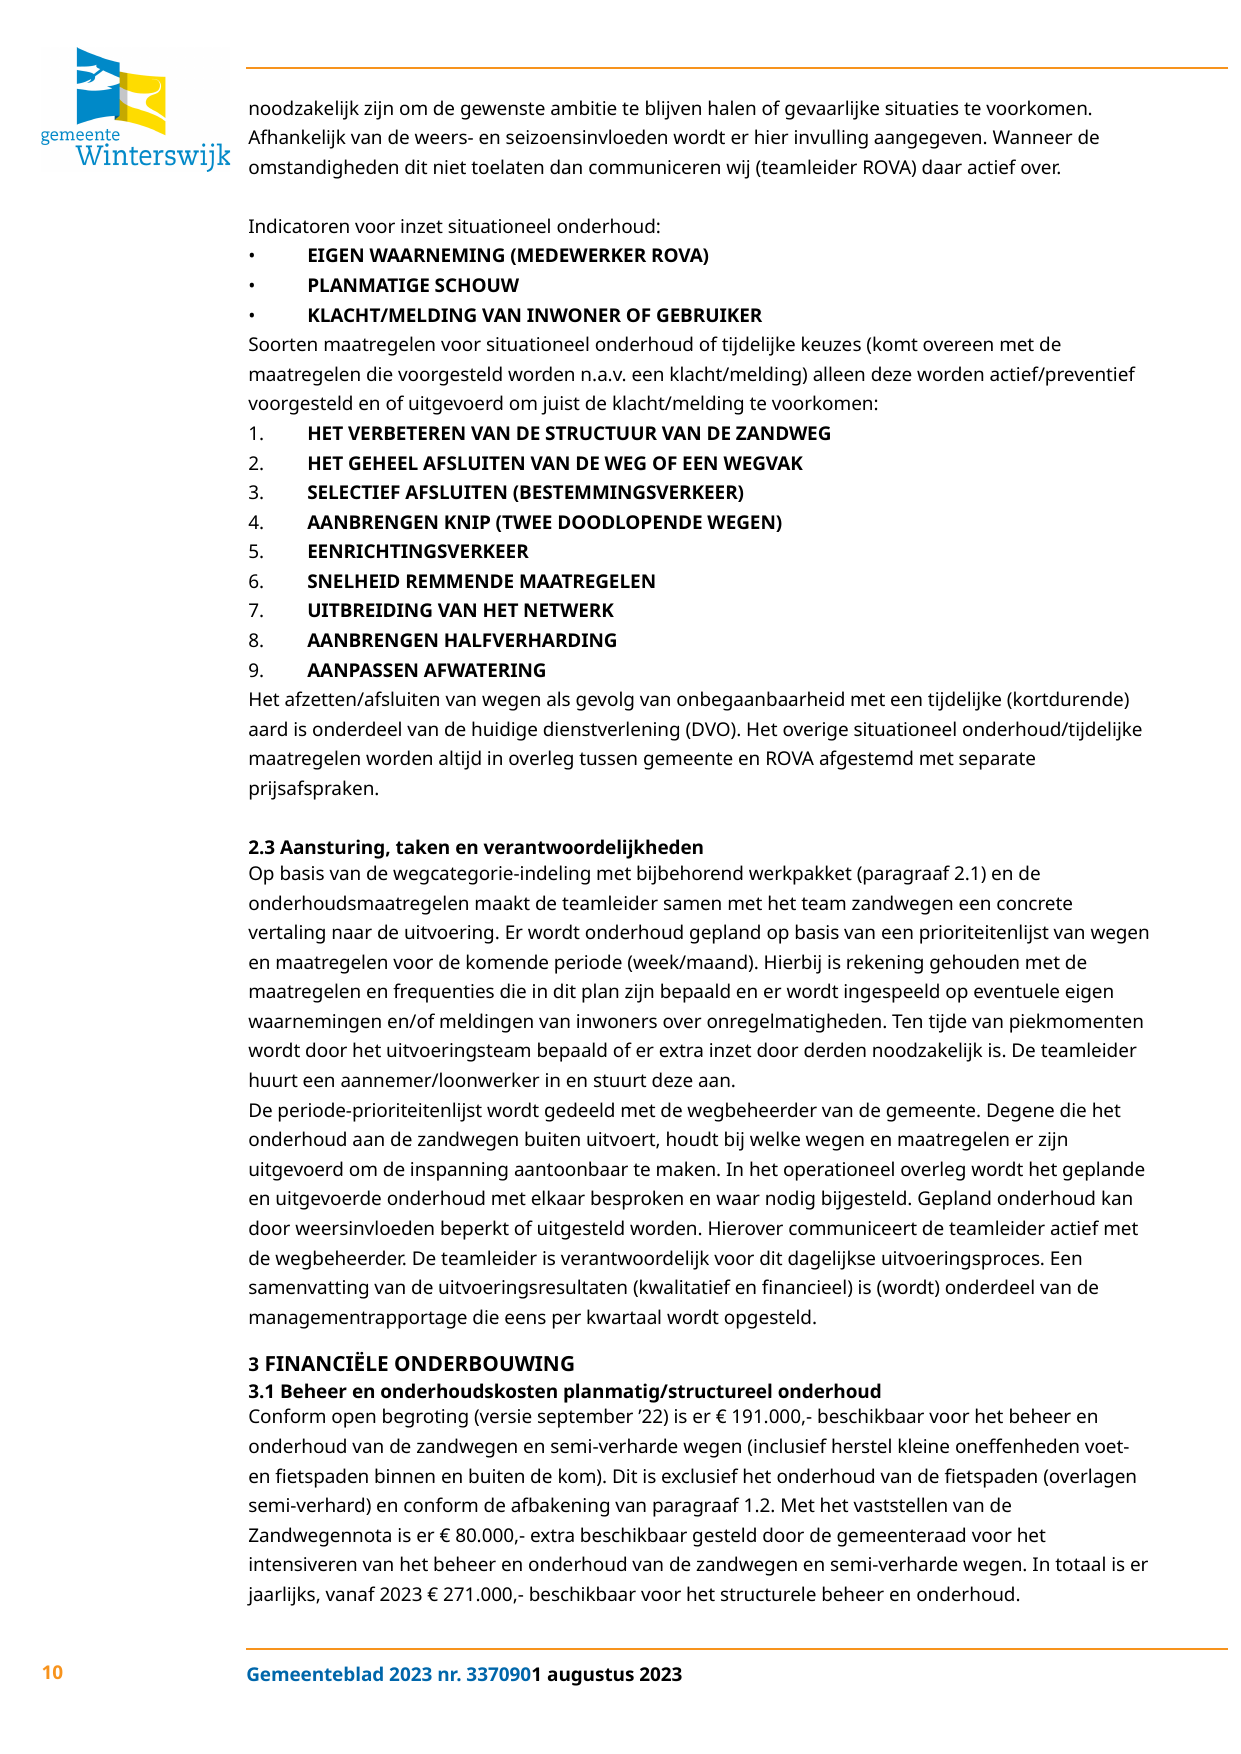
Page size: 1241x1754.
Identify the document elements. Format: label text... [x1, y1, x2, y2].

list UITBREIDING VAN HET NETWERK [248, 598, 1152, 623]
text Soorten maatregelen voor situationeel onderhoud of tijdelijke keuzes (komt overeen met de maatregelen die voorgesteld worden n.a.v. een klacht/melding) alleen deze worden actief/preventief voorgesteld en of uitgevoerd om juist de klacht/melding te voorkomen: [248, 331, 1152, 416]
text Indicatoren voor inzet situationeel onderhoud: [248, 213, 1152, 239]
picture [41, 47, 231, 172]
text noodzakelijk zijn om de gewenste ambitie te blijven halen of gevaarlijke situaties te voorkomen. Afhankelijk van de weers- en seizoensinvloeden wordt er hier invulling aangegeven. Wanneer de omstandigheden dit niet toelaten dan communiceren wij (teamleider ROVA) daar actief over. [248, 95, 1152, 180]
text Op basis van de wegcategorie-indeling met bijbehorend werkpakket (paragraaf 2.1) en de onderhoudsmaatregelen maakt de teamleider samen met het team zandwegen een concrete vertaling naar de uitvoering. Er wordt onderhoud gepland op basis van een prioriteitenlijst van wegen en maatregelen voor de komende periode (week/maand). Hierbij is rekening gehouden met de maatregelen en frequenties die in dit plan zijn bepaald en er wordt ingespeeld op eventuele eigen waarnemingen en/of meldingen van inwoners over onregelmatigheden. Ten tijde van piekmomenten wordt door het uitvoeringsteam bepaald of er extra inzet door derden noodzakelijk is. De teamleider huurt een aannemer/loonwerker in en stuurt deze aan. [248, 860, 1152, 1093]
text 3.1 Beheer en onderhoudskosten planmatig/structureel onderhoud [248, 1378, 1152, 1404]
text 3 FINANCIËLE ONDERBOUWING [248, 1349, 1152, 1378]
text Het afzetten/afsluiten van wegen als gevolg van onbegaanbaarheid met een tijdelijke (kortdurende) aard is onderdeel van de huidige dienstverlening (DVO). Het overige situationeel onderhoud/tijdelijke maatregelen worden altijd in overleg tussen gemeente en ROVA afgestemd met separate prijsafspraken. [248, 686, 1152, 801]
text Conform open begroting (versie september ’22) is er € 191.000,- beschikbaar voor het beheer en onderhoud van de zandwegen en semi-verharde wegen (inclusief herstel kleine oneffenheden voet- en fietspaden binnen en buiten de kom). Dit is exclusief het onderhoud van de fietspaden (overlagen semi-verhard) en conform de afbakening van paragraaf 1.2. Met het vaststellen van de Zandwegennota is er € 80.000,- extra beschikbaar gesteld door de gemeenteraad voor het intensiveren van het beheer en onderhoud van de zandwegen en semi-verharde wegen. In totaal is er jaarlijks, vanaf 2023 € 271.000,- beschikbaar voor het structurele beheer en onderhoud. [248, 1404, 1152, 1607]
list SNELHEID REMMENDE MAATREGELEN [248, 568, 1152, 594]
picture [225, 153, 231, 162]
list EENRICHTINGSVERKEER [248, 538, 1152, 564]
list HET VERBETEREN VAN DE STRUCTUUR VAN DE ZANDWEG [248, 420, 1152, 446]
list AANPASSEN AFWATERING [248, 657, 1152, 683]
list SELECTIEF AFSLUITEN (BESTEMMINGSVERKEER) [248, 479, 1152, 505]
list HET GEHEEL AFSLUITEN VAN DE WEG OF EEN WEGVAK [248, 450, 1152, 476]
list AANBRENGEN KNIP (TWEE DOODLOPENDE WEGEN) [248, 509, 1152, 535]
list KLACHT/MELDING VAN INWONER OF GEBRUIKER [248, 302, 1152, 328]
list EIGEN WAARNEMING (MEDEWERKER ROVA) [248, 243, 1152, 268]
list AANBRENGEN HALFVERHARDING [248, 627, 1152, 653]
list PLANMATIGE SCHOUW [248, 272, 1152, 298]
text De periode-prioriteitenlijst wordt gedeeld met de wegbeheerder van de gemeente. Degene die het onderhoud aan de zandwegen buiten uitvoert, houdt bij welke wegen en maatregelen er zijn uitgevoerd om de inspanning aantoonbaar te maken. In het operationeel overleg wordt het geplande en uitgevoerde onderhoud met elkaar besproken en waar nodig bijgesteld. Gepland onderhoud kan door weersinvloeden beperkt of uitgesteld worden. Hierover communiceert de teamleider actief met de wegbeheerder. De teamleider is verantwoordelijk voor dit dagelijkse uitvoeringsproces. Een samenvatting van de uitvoeringsresultaten (kwalitatief en financieel) is (wordt) onderdeel van de managementrapportage die eens per kwartaal wordt opgesteld. [248, 1097, 1152, 1329]
text 2.3 Aansturing, taken en verantwoordelijkheden [248, 834, 1152, 860]
